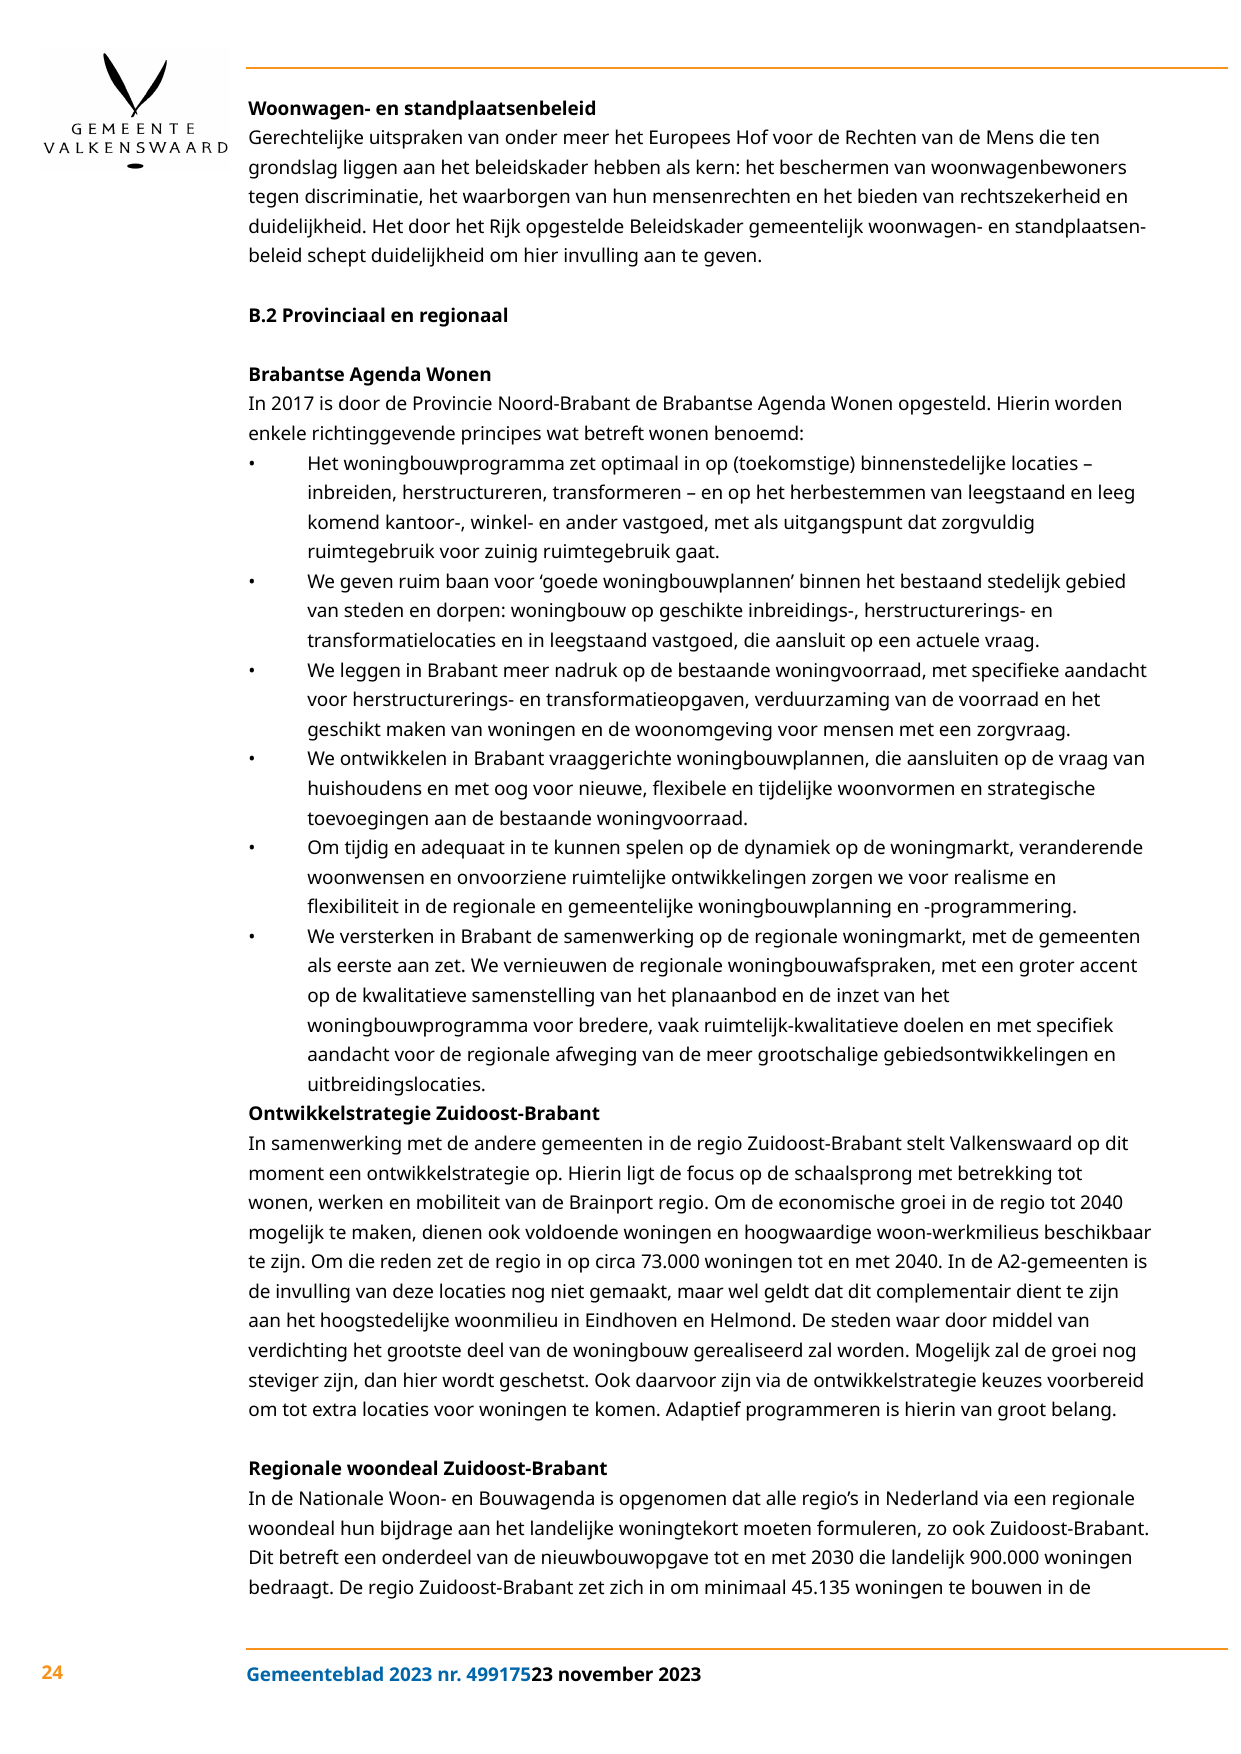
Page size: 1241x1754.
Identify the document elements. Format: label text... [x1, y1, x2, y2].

list We geven ruim baan voor ‘goede woningbouwplannen’ binnen het bestaand stedelijk gebied van steden en dorpen: woningbouw op geschikte inbreidings-, herstructurerings- en transformatielocaties en in leegstaand vastgoed, die aansluit op een actuele vraag. [248, 568, 1152, 653]
list Om tijdig en adequaat in te kunnen spelen op de dynamiek op de woningmarkt, veranderende woonwensen en onvoorziene ruimtelijke ontwikkelingen zorgen we voor realisme en flexibiliteit in de regionale en gemeentelijke woningbouwplanning en -programmering. [248, 834, 1152, 919]
text Woonwagen- en standplaatsenbeleid [248, 95, 1152, 121]
text Gerechtelijke uitspraken van onder meer het Europees Hof voor de Rechten van de Mens die ten grondslag liggen aan het beleidskader hebben als kern: het beschermen van woonwagenbewoners tegen discriminatie, het waarborgen van hun mensenrechten en het bieden van rechtszekerheid en duidelijkheid. Het door het Rijk opgestelde Beleidskader gemeentelijk woonwagen- en standplaatsen-beleid schept duidelijkheid om hier invulling aan te geven. [248, 124, 1152, 268]
list Het woningbouwprogramma zet optimaal in op (toekomstige) binnenstedelijke locaties – inbreiden, herstructureren, transformeren – en op het herbestemmen van leegstaand en leeg komend kantoor-, winkel- en ander vastgoed, met als uitgangspunt dat zorgvuldig ruimtegebruik voor zuinig ruimtegebruik gaat. [248, 450, 1152, 564]
list We ontwikkelen in Brabant vraaggerichte woningbouwplannen, die aansluiten op de vraag van huishoudens en met oog voor nieuwe, flexibele en tijdelijke woonvormen en strategische toevoegingen aan de bestaande woningvoorraad. [248, 746, 1152, 831]
text Regionale woondeal Zuidoost-Brabant [248, 1456, 1152, 1481]
text Ontwikkelstrategie Zuidoost-Brabant [248, 1101, 1152, 1126]
text Brabantse Agenda Wonen [248, 361, 1152, 387]
list We versterken in Brabant de samenwerking op de regionale woningmarkt, met de gemeenten als eerste aan zet. We vernieuwen de regionale woningbouwafspraken, met een groter accent op de kwalitatieve samenstelling van het planaanbod en de inzet van het woningbouwprogramma voor bredere, vaak ruimtelijk-kwalitatieve doelen en met specifiek aandacht voor de regionale afweging van de meer grootschalige gebiedsontwikkelingen en uitbreidingslocaties. [248, 923, 1152, 1097]
picture [41, 47, 231, 172]
text In de Nationale Woon- en Bouwagenda is opgenomen dat alle regio’s in Nederland via een regionale woondeal hun bijdrage aan het landelijke woningtekort moeten formuleren, zo ook Zuidoost-Brabant. Dit betreft een onderdeel van de nieuwbouwopgave tot en met 2030 die landelijk 900.000 woningen bedraagt. De regio Zuidoost-Brabant zet zich in om minimaal 45.135 woningen te bouwen in de [248, 1485, 1152, 1600]
text B.2 Provinciaal en regionaal [248, 302, 1152, 328]
text In 2017 is door de Provincie Noord-Brabant de Brabantse Agenda Wonen opgesteld. Hierin worden enkele richtinggevende principes wat betreft wonen benoemd: [248, 391, 1152, 446]
list We leggen in Brabant meer nadruk op de bestaande woningvoorraad, met specifieke aandacht voor herstructurerings- en transformatieopgaven, verduurzaming van de voorraad en het geschikt maken van woningen en de woonomgeving voor mensen met een zorgvraag. [248, 657, 1152, 742]
text In samenwerking met de andere gemeenten in de regio Zuidoost-Brabant stelt Valkenswaard op dit moment een ontwikkelstrategie op. Hierin ligt de focus op de schaalsprong met betrekking tot wonen, werken en mobiliteit van de Brainport regio. Om de economische groei in de regio tot 2040 mogelijk te maken, dienen ook voldoende woningen en hoogwaardige woon-werkmilieus beschikbaar te zijn. Om die reden zet de regio in op circa 73.000 woningen tot en met 2040. In de A2-gemeenten is de invulling van deze locaties nog niet gemaakt, maar wel geldt dat dit complementair dient te zijn aan het hoogstedelijke woonmilieu in Eindhoven en Helmond. De steden waar door middel van verdichting het grootste deel van de woningbouw gerealiseerd zal worden. Mogelijk zal de groei nog steviger zijn, dan hier wordt geschetst. Ook daarvoor zijn via de ontwikkelstrategie keuzes voorbereid om tot extra locaties voor woningen te komen. Adaptief programmeren is hierin van groot belang. [248, 1130, 1152, 1422]
